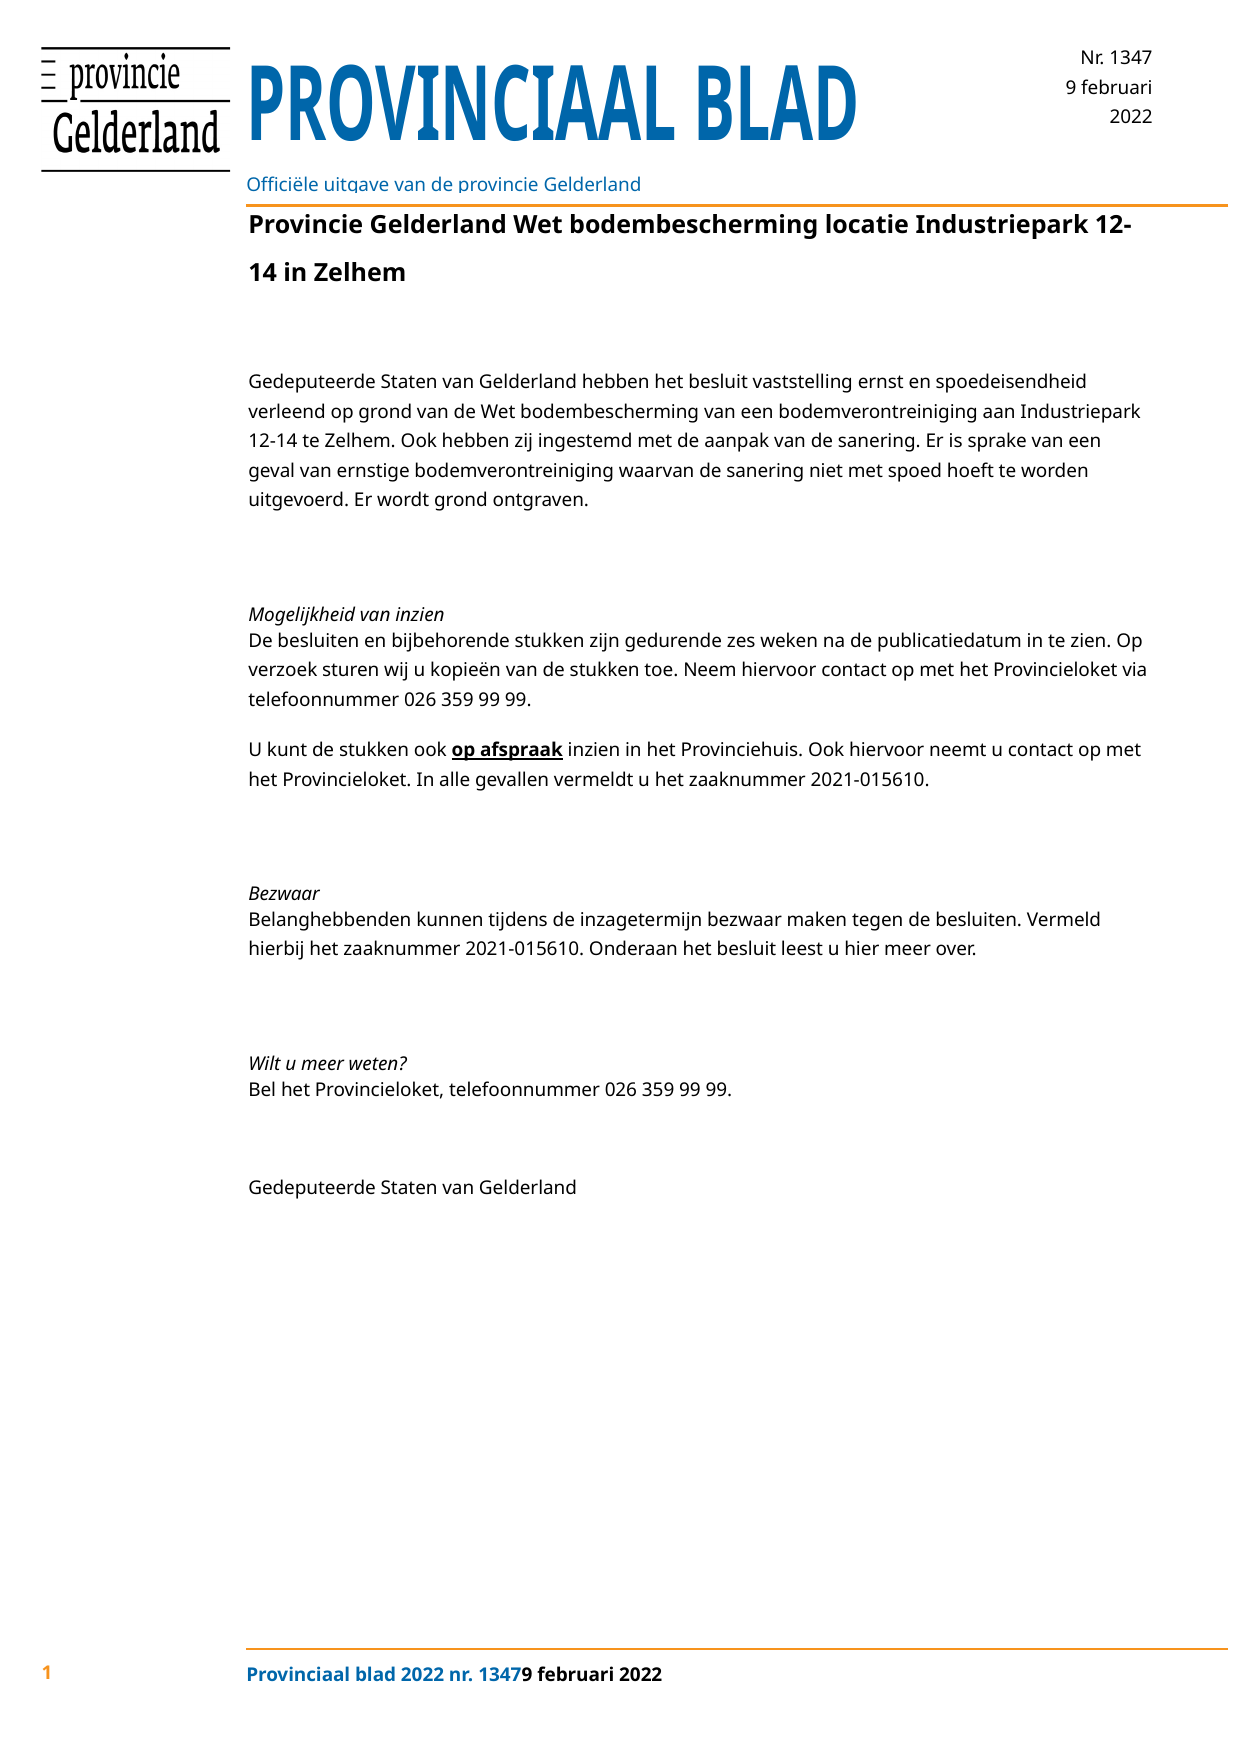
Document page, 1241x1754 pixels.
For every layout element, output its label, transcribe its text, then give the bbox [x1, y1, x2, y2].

text Belanghebbenden kunnen tijdens de inzagetermijn bezwaar maken tegen de besluiten. Vermeld hierbij het zaaknummer 2021-015610. Onderaan het besluit leest u hier meer over. [248, 906, 1152, 961]
text Mogelijkheid van inzien [248, 601, 1152, 627]
text Bel het Provincieloket, telefoonnummer 026 359 99 99. [248, 1076, 1152, 1101]
text Provincie Gelderland Wet bodembescherming locatie Industriepark 12-14 in Zelhem [248, 207, 1152, 288]
text Gedeputeerde Staten van Gelderland hebben het besluit vaststelling ernst en spoedeisendheid verleend op grond van de Wet bodembescherming van een bodemverontreiniging aan Industriepark 12-14 te Zelhem. Ook hebben zij ingestemd met de aanpak van de sanering. Er is sprake van een geval van ernstige bodemverontreiniging waarvan de sanering niet met spoed hoeft te worden uitgevoerd. Er wordt grond ontgraven. [248, 368, 1152, 512]
text U kunt de stukken ook op afspraak inzien in het Provinciehuis. Ook hiervoor neemt u contact op met het Provincieloket. In alle gevallen vermeldt u het zaaknummer 2021-015610. [248, 736, 1152, 792]
text De besluiten en bijbehorende stukken zijn gedurende zes weken na de publicatiedatum in te zien. Op verzoek sturen wij u kopieën van de stukken toe. Neem hiervoor contact op met het Provincieloket via telefoonnummer 026 359 99 99. [248, 627, 1152, 712]
text Wilt u meer weten? [248, 1050, 1152, 1076]
text Gedeputeerde Staten van Gelderland [248, 1174, 1152, 1200]
picture [41, 47, 231, 172]
text Bezwaar [248, 880, 1152, 906]
